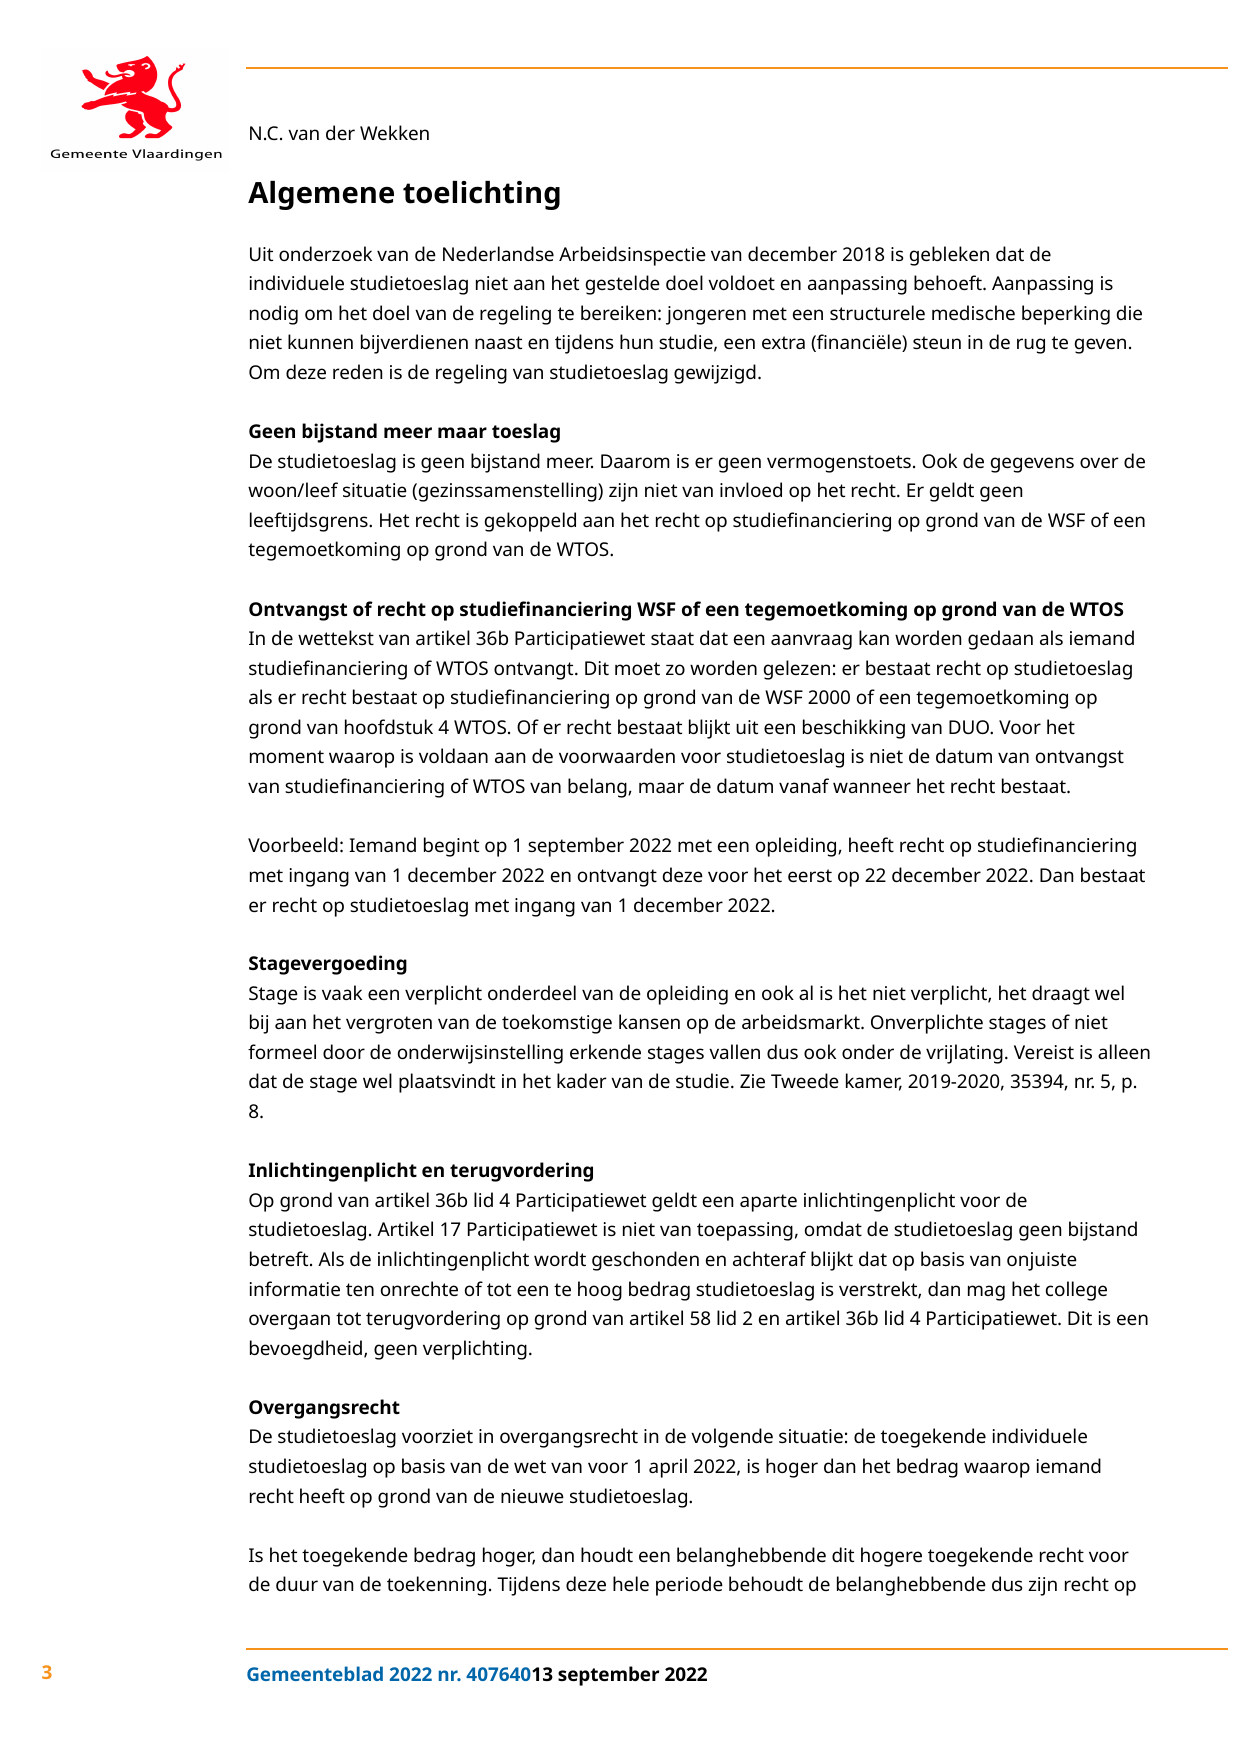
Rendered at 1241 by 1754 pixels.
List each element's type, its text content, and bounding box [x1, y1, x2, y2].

picture [41, 47, 231, 172]
text N.C. van der Wekken [248, 121, 1152, 146]
text De studietoeslag voorziet in overgangsrecht in de volgende situatie: de toegekende individuele studietoeslag op basis van de wet van voor 1 april 2022, is hoger dan het bedrag waarop iemand recht heeft op grond van de nieuwe studietoeslag. [248, 1424, 1152, 1508]
text Ontvangst of recht op studiefinanciering WSF of een tegemoetkoming op grond van de WTOS [248, 596, 1152, 622]
text Inlichtingenplicht en terugvordering [248, 1157, 1152, 1183]
text Uit onderzoek van de Nederlandse Arbeidsinspectie van december 2018 is gebleken dat de individuele studietoeslag niet aan het gestelde doel voldoet en aanpassing behoeft. Aanpassing is nodig om het doel van de regeling te bereiken: jongeren met een structurele medische beperking die niet kunnen bijverdienen naast en tijdens hun studie, een extra (financiële) steun in de rug te geven. Om deze reden is de regeling van studietoeslag gewijzigd. [248, 241, 1152, 385]
text Is het toegekende bedrag hoger, dan houdt een belanghebbende dit hogere toegekende recht voor de duur van de toekenning. Tijdens deze hele periode behoudt de belanghebbende dus zijn recht op [248, 1542, 1152, 1597]
text Geen bijstand meer maar toeslag [248, 418, 1152, 444]
text Stage is vaak een verplicht onderdeel van de opleiding en ook al is het niet verplicht, het draagt wel bij aan het vergroten van de toekomstige kansen op de arbeidsmarkt. Onverplichte stages of niet formeel door de onderwijsinstelling erkende stages vallen dus ook onder de vrijlating. Vereist is alleen dat de stage wel plaatsvindt in het kader van de studie. Zie Tweede kamer, 2019-2020, 35394, nr. 5, p. 8. [248, 980, 1152, 1124]
text Overgangsrecht [248, 1394, 1152, 1420]
text In de wettekst van artikel 36b Participatiewet staat dat een aanvraag kan worden gedaan als iemand studiefinanciering of WTOS ontvangt. Dit moet zo worden gelezen: er bestaat recht op studietoeslag als er recht bestaat op studiefinanciering op grond van de WSF 2000 of een tegemoetkoming op grond van hoofdstuk 4 WTOS. Of er recht bestaat blijkt uit een beschikking van DUO. Voor het moment waarop is voldaan aan de voorwaarden voor studietoeslag is niet de datum van ontvangst van studiefinanciering of WTOS van belang, maar de datum vanaf wanneer het recht bestaat. [248, 625, 1152, 799]
text Stagevergoeding [248, 950, 1152, 976]
text Algemene toelichting [248, 172, 1152, 212]
text Op grond van artikel 36b lid 4 Participatiewet geldt een aparte inlichtingenplicht voor de studietoeslag. Artikel 17 Participatiewet is niet van toepassing, omdat de studietoeslag geen bijstand betreft. Als de inlichtingenplicht wordt geschonden en achteraf blijkt dat op basis van onjuiste informatie ten onrechte of tot een te hoog bedrag studietoeslag is verstrekt, dan mag het college overgaan tot terugvordering op grond van artikel 58 lid 2 en artikel 36b lid 4 Participatiewet. Dit is een bevoegdheid, geen verplichting. [248, 1187, 1152, 1361]
table_header Voorbeeld: Iemand begint op 1 september 2022 met een opleiding, heeft recht op studiefinanciering met ingang van 1 december 2022 en ontvangt deze voor het eerst op 22 december 2022. Dan bestaat er recht op studietoeslag met ingang van 1 december 2022. [248, 833, 1152, 947]
text De studietoeslag is geen bijstand meer. Daarom is er geen vermogenstoets. Ook de gegevens over de woon/leef situatie (gezinssamenstelling) zijn niet van invloed op het recht. Er geldt geen leeftijdsgrens. Het recht is gekoppeld aan het recht op studiefinanciering op grond van de WSF of een tegemoetkoming op grond van de WTOS. [248, 448, 1152, 562]
